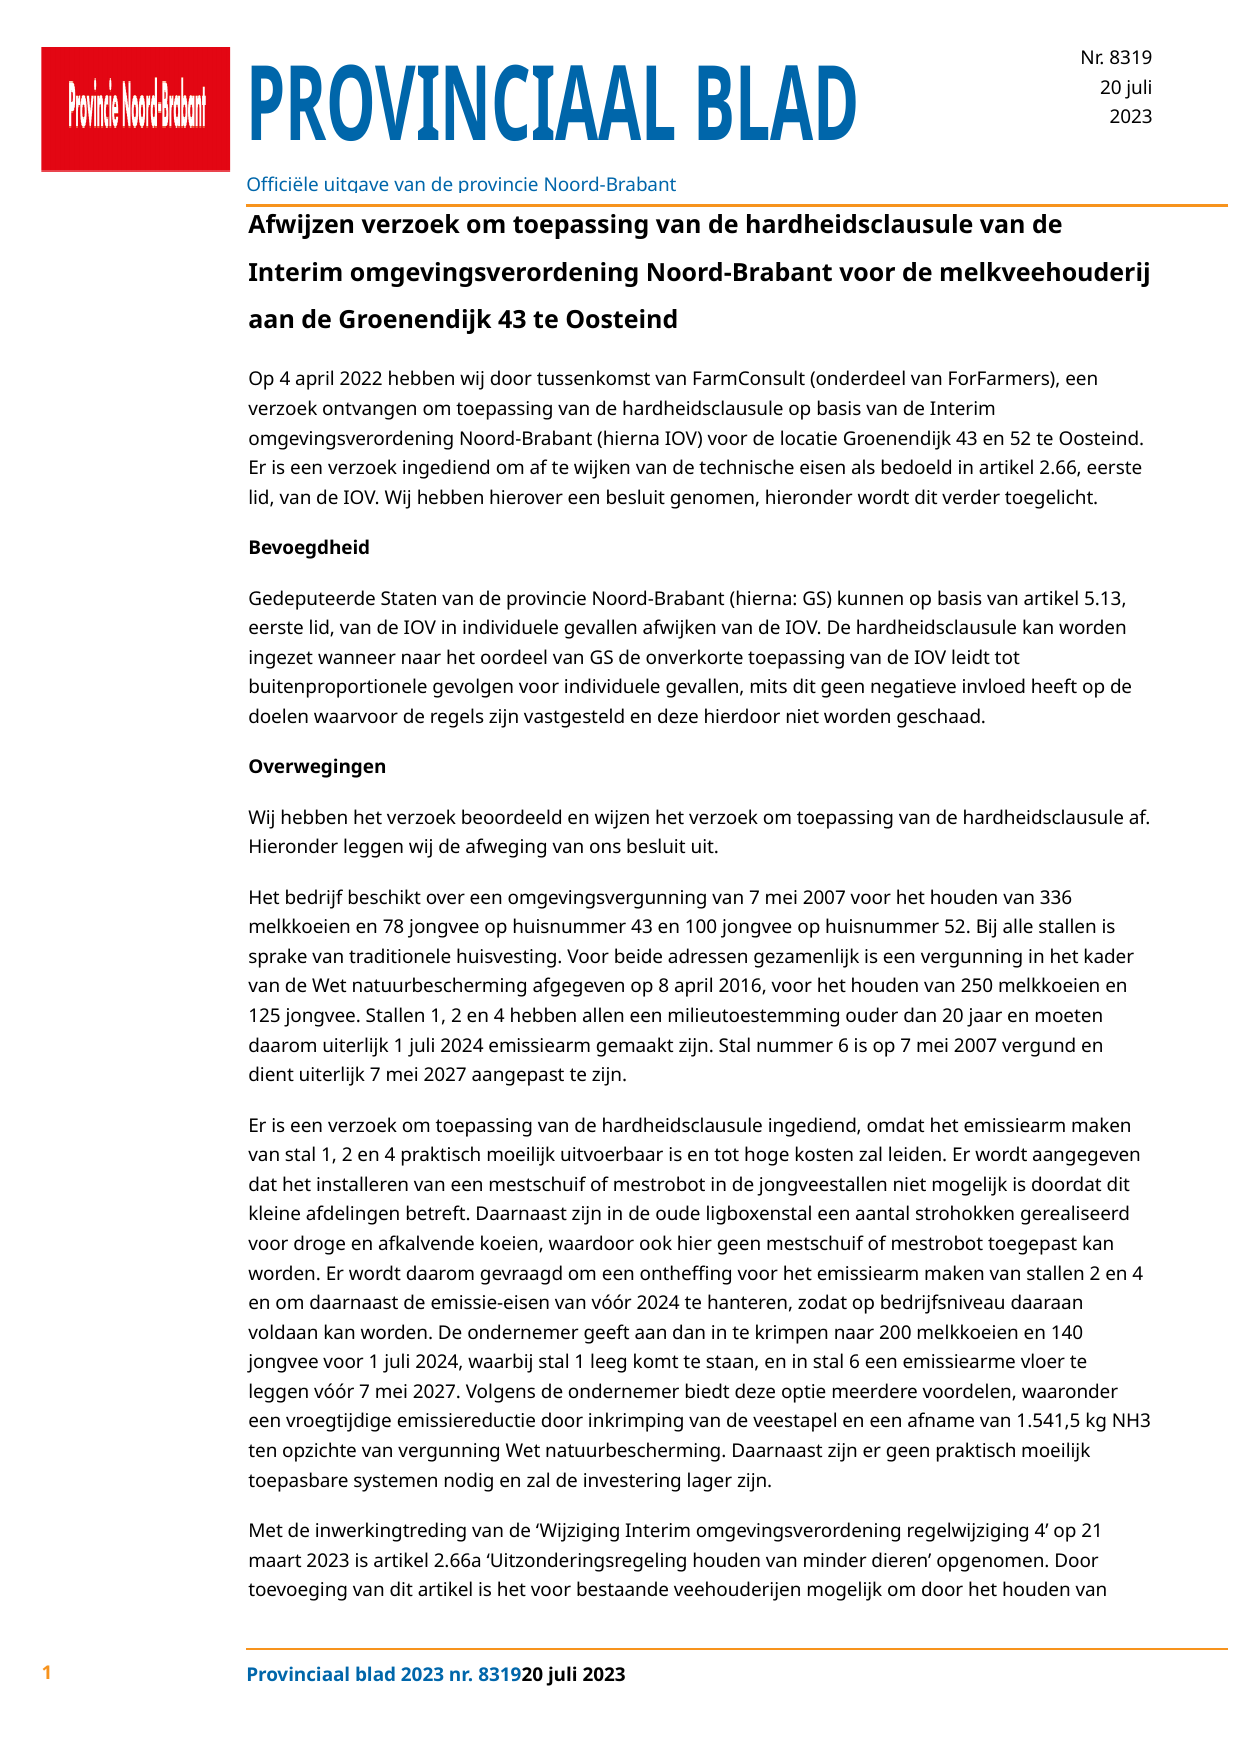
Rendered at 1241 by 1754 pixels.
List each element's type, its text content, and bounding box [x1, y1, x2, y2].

text Met de inwerkingtreding van de ‘Wijziging Interim omgevingsverordening regelwijziging 4’ op 21 maart 2023 is artikel 2.66a ‘Uitzonderingsregeling houden van minder dieren’ opgenomen. Door toevoeging van dit artikel is het voor bestaande veehouderijen mogelijk om door het houden van [248, 1517, 1152, 1602]
text Afwijzen verzoek om toepassing van de hardheidsclausule van de Interim omgevingsverordening Noord-Brabant voor de melkveehouderij aan de Groenendijk 43 te Oosteind [248, 207, 1152, 336]
text Op 4 april 2022 hebben wij door tussenkomst van FarmConsult (onderdeel van ForFarmers), een verzoek ontvangen om toepassing van de hardheidsclausule op basis van de Interim omgevingsverordening Noord-Brabant (hierna IOV) voor de locatie Groenendijk 43 en 52 te Oosteind. Er is een verzoek ingediend om af te wijken van de technische eisen als bedoeld in artikel 2.66, eerste lid, van de IOV. Wij hebben hierover een besluit genomen, hieronder wordt dit verder toegelicht. [248, 366, 1152, 509]
text Er is een verzoek om toepassing van de hardheidsclausule ingediend, omdat het emissiearm maken van stal 1, 2 en 4 praktisch moeilijk uitvoerbaar is en tot hoge kosten zal leiden. Er wordt aangegeven dat het installeren van een mestschuif of mestrobot in de jongveestallen niet mogelijk is doordat dit kleine afdelingen betreft. Daarnaast zijn in de oude ligboxenstal een aantal strohokken gerealiseerd voor droge en afkalvende koeien, waardoor ook hier geen mestschuif of mestrobot toegepast kan worden. Er wordt daarom gevraagd om een ontheffing voor het emissiearm maken van stallen 2 en 4 en om daarnaast de emissie-eisen van vóór 2024 te hanteren, zodat op bedrijfsniveau daaraan voldaan kan worden. De ondernemer geeft aan dan in te krimpen naar 200 melkkoeien en 140 jongvee voor 1 juli 2024, waarbij stal 1 leeg komt te staan, en in stal 6 een emissiearme vloer te leggen vóór 7 mei 2027. Volgens de ondernemer biedt deze optie meerdere voordelen, waaronder een vroegtijdige emissiereductie door inkrimping van de veestapel en een afname van 1.541,5 kg NH3 ten opzichte van vergunning Wet natuurbescherming. Daarnaast zijn er geen praktisch moeilijk toepasbare systemen nodig en zal de investering lager zijn. [248, 1112, 1152, 1492]
text Wij hebben het verzoek beoordeeld en wijzen het verzoek om toepassing van de hardheidsclausule af. Hieronder leggen wij de afweging van ons besluit uit. [248, 804, 1152, 859]
text Gedeputeerde Staten van de provincie Noord-Brabant (hierna: GS) kunnen op basis van artikel 5.13, eerste lid, van de IOV in individuele gevallen afwijken van de IOV. De hardheidsclausule kan worden ingezet wanneer naar het oordeel van GS de onverkorte toepassing van de IOV leidt tot buitenproportionele gevolgen voor individuele gevallen, mits dit geen negatieve invloed heeft op de doelen waarvoor de regels zijn vastgesteld en deze hierdoor niet worden geschaad. [248, 585, 1152, 729]
text Overwegingen [248, 753, 1152, 779]
picture [41, 47, 231, 172]
text Het bedrijf beschikt over een omgevingsvergunning van 7 mei 2007 voor het houden van 336 melkkoeien en 78 jongvee op huisnummer 43 en 100 jongvee op huisnummer 52. Bij alle stallen is sprake van traditionele huisvesting. Voor beide adressen gezamenlijk is een vergunning in het kader van de Wet natuurbescherming afgegeven op 8 april 2016, voor het houden van 250 melkkoeien en 125 jongvee. Stallen 1, 2 en 4 hebben allen een milieutoestemming ouder dan 20 jaar en moeten daarom uiterlijk 1 juli 2024 emissiearm gemaakt zijn. Stal nummer 6 is op 7 mei 2007 vergund en dient uiterlijk 7 mei 2027 aangepast te zijn. [248, 884, 1152, 1087]
text Bevoegdheid [248, 534, 1152, 560]
